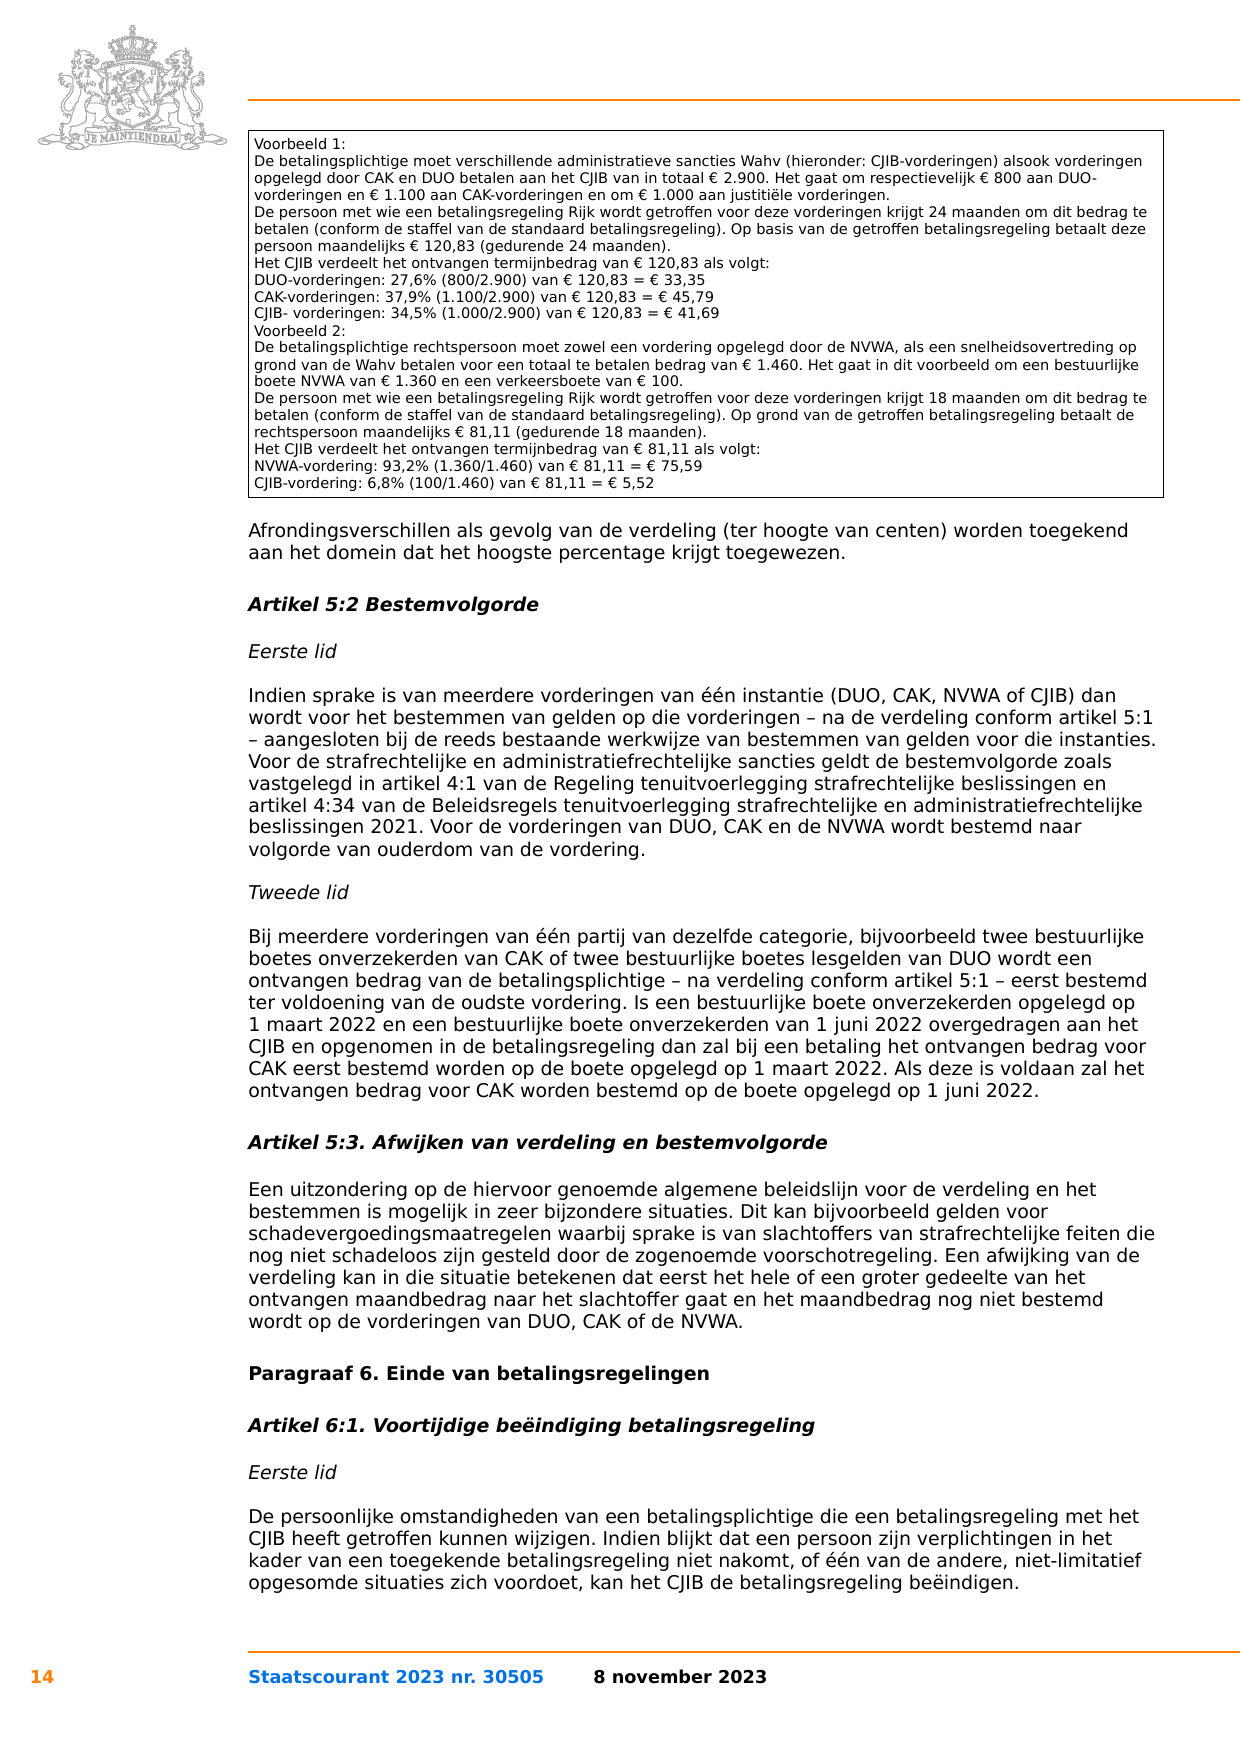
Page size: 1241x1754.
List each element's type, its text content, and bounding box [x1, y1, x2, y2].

subtitle Eerste lid [248, 641, 1163, 663]
text Bij meerdere vorderingen van één partij van dezelfde categorie, bijvoorbeeld twee bestuurlijke boetes onverzekerden van CAK of twee bestuurlijke boetes lesgelden van DUO wordt een ontvangen bedrag van de betalingsplichtige – na verdeling conform artikel 5:1 – eerst bestemd ter voldoening van de oudste vordering. Is een bestuurlijke boete onverzekerden opgelegd op 1 maart 2022 en een bestuurlijke boete onverzekerden van 1 juni 2022 overgedragen aan het CJIB en opgenomen in de betalingsregeling dan zal bij een betaling het ontvangen bedrag voor CAK eerst bestemd worden op de boete opgelegd op 1 maart 2022. Als deze is voldaan zal het ontvangen bedrag voor CAK worden bestemd op de boete opgelegd op 1 juni 2022. [248, 926, 1163, 1102]
subtitle Tweede lid [248, 882, 1163, 904]
text Een uitzondering op de hiervoor genoemde algemene beleidslijn voor de verdeling en het bestemmen is mogelijk in zeer bijzondere situaties. Dit kan bijvoorbeeld gelden voor schadevergoedingsmaatregelen waarbij sprake is van slachtoffers van strafrechtelijke feiten die nog niet schadeloos zijn gesteld door de zogenoemde voorschotregeling. Een afwijking van de verdeling kan in die situatie betekenen dat eerst het hele of een groter gedeelte van het ontvangen maandbedrag naar het slachtoffer gaat en het maandbedrag nog niet bestemd wordt op de vorderingen van DUO, CAK of de NVWA. [248, 1179, 1163, 1333]
table_header Voorbeeld 1: De betalingsplichtige moet verschillende administratieve sancties Wahv (hieronder: CJIB-vorderingen) alsook vorderingen opgelegd door CAK en DUO betalen aan het CJIB van in totaal € 2.900. Het gaat om respectievelijk € 800 aan DUO-vorderingen en € 1.100 aan CAK-vorderingen en om € 1.000 aan justitiële vorderingen. De persoon met wie een betalingsregeling Rijk wordt getroffen voor deze vorderingen krijgt 24 maanden om dit bedrag te betalen (conform de staffel van de standaard betalingsregeling). Op basis van de getroffen betalingsregeling betaalt deze persoon maandelijks € 120,83 (gedurende 24 maanden). Het CJIB verdeelt het ontvangen termijnbedrag van € 120,83 als volgt: DUO-vorderingen: 27,6% (800/2.900) van € 120,83 = € 33,35 CAK-vorderingen: 37,9% (1.100/2.900) van € 120,83 = € 45,79 CJIB- vorderingen: 34,5% (1.000/2.900) van € 120,83 = € 41,69 Voorbeeld 2: De betalingsplichtige rechtspersoon moet zowel een vordering opgelegd door de NVWA, als een snelheidsovertreding op grond van de Wahv betalen voor een totaal te betalen bedrag van € 1.460. Het gaat in dit voorbeeld om een bestuurlijke boete NVWA van € 1.360 en een verkeersboete van € 100. De persoon met wie een betalingsregeling Rijk wordt getroffen voor deze vorderingen krijgt 18 maanden om dit bedrag te betalen (conform de staffel van de standaard betalingsregeling). Op grond van de getroffen betalingsregeling betaalt de rechtspersoon maandelijks € 81,11 (gedurende 18 maanden). Het CJIB verdeelt het ontvangen termijnbedrag van € 81,11 als volgt: NVWA-vordering: 93,2% (1.360/1.460) van € 81,11 = € 75,59 CJIB-vordering: 6,8% (100/1.460) van € 81,11 = € 5,52 [249, 131, 1163, 497]
subtitle Paragraaf 6. Einde van betalingsregelingen [248, 1363, 1163, 1385]
text Afrondingsverschillen als gevolg van de verdeling (ter hoogte van centen) worden toegekend aan het domein dat het hoogste percentage krijgt toegewezen. [248, 520, 1163, 564]
subtitle Artikel 6:1. Voortijdige beëindiging betalingsregeling [248, 1415, 1163, 1437]
subtitle Artikel 5:2 Bestemvolgorde [248, 594, 1163, 616]
subtitle Artikel 5:3. Afwijken van verdeling en bestemvolgorde [248, 1132, 1163, 1154]
subtitle Eerste lid [248, 1462, 1163, 1484]
text Indien sprake is van meerdere vorderingen van één instantie (DUO, CAK, NVWA of CJIB) dan wordt voor het bestemmen van gelden op die vorderingen – na de verdeling conform artikel 5:1 – aangesloten bij de reeds bestaande werkwijze van bestemmen van gelden voor die instanties. Voor de strafrechtelijke en administratiefrechtelijke sancties geldt de bestemvolgorde zoals vastgelegd in artikel 4:1 van de Regeling tenuitvoerlegging strafrechtelijke beslissingen en artikel 4:34 van de Beleidsregels tenuitvoerlegging strafrechtelijke en administratiefrechtelijke beslissingen 2021. Voor de vorderingen van DUO, CAK en de NVWA wordt bestemd naar volgorde van ouderdom van de vordering. [248, 684, 1163, 860]
picture [38, 25, 227, 150]
text De persoonlijke omstandigheden van een betalingsplichtige die een betalingsregeling met het CJIB heeft getroffen kunnen wijzigen. Indien blijkt dat een persoon zijn verplichtingen in het kader van een toegekende betalingsregeling niet nakomt, of één van de andere, niet-limitatief opgesomde situaties zich voordoet, kan het CJIB de betalingsregeling beëindigen. [248, 1506, 1163, 1593]
